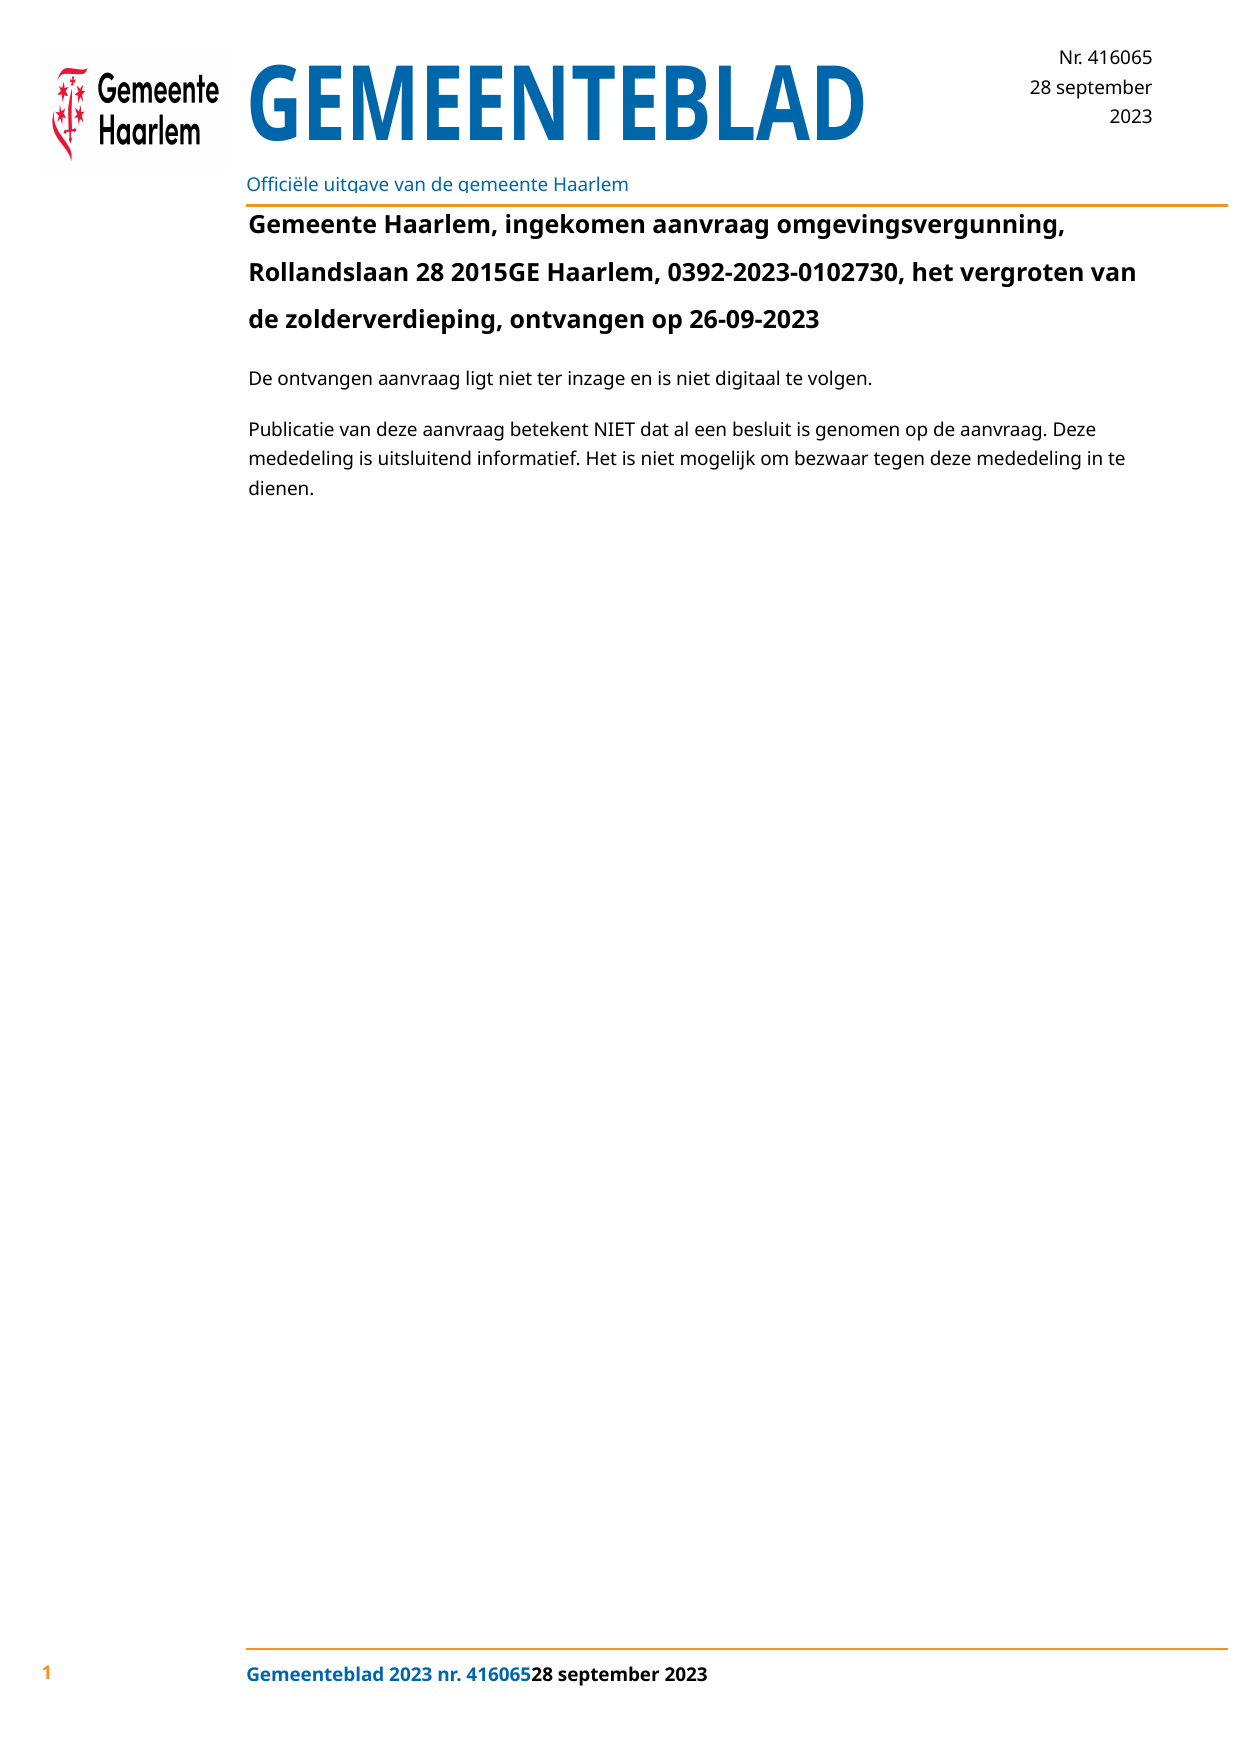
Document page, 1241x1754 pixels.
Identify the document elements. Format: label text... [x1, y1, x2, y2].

picture [41, 47, 231, 172]
text De ontvangen aanvraag ligt niet ter inzage en is niet digitaal te volgen. [248, 366, 1152, 391]
text Publicatie van deze aanvraag betekent NIET dat al een besluit is genomen op de aanvraag. Deze mededeling is uitsluitend informatief. Het is niet mogelijk om bezwaar tegen deze mededeling in te dienen. [248, 416, 1152, 501]
text Gemeente Haarlem, ingekomen aanvraag omgevingsvergunning, Rollandslaan 28 2015GE Haarlem, 0392-2023-0102730, het vergroten van de zolderverdieping, ontvangen op 26-09-2023 [248, 207, 1152, 336]
